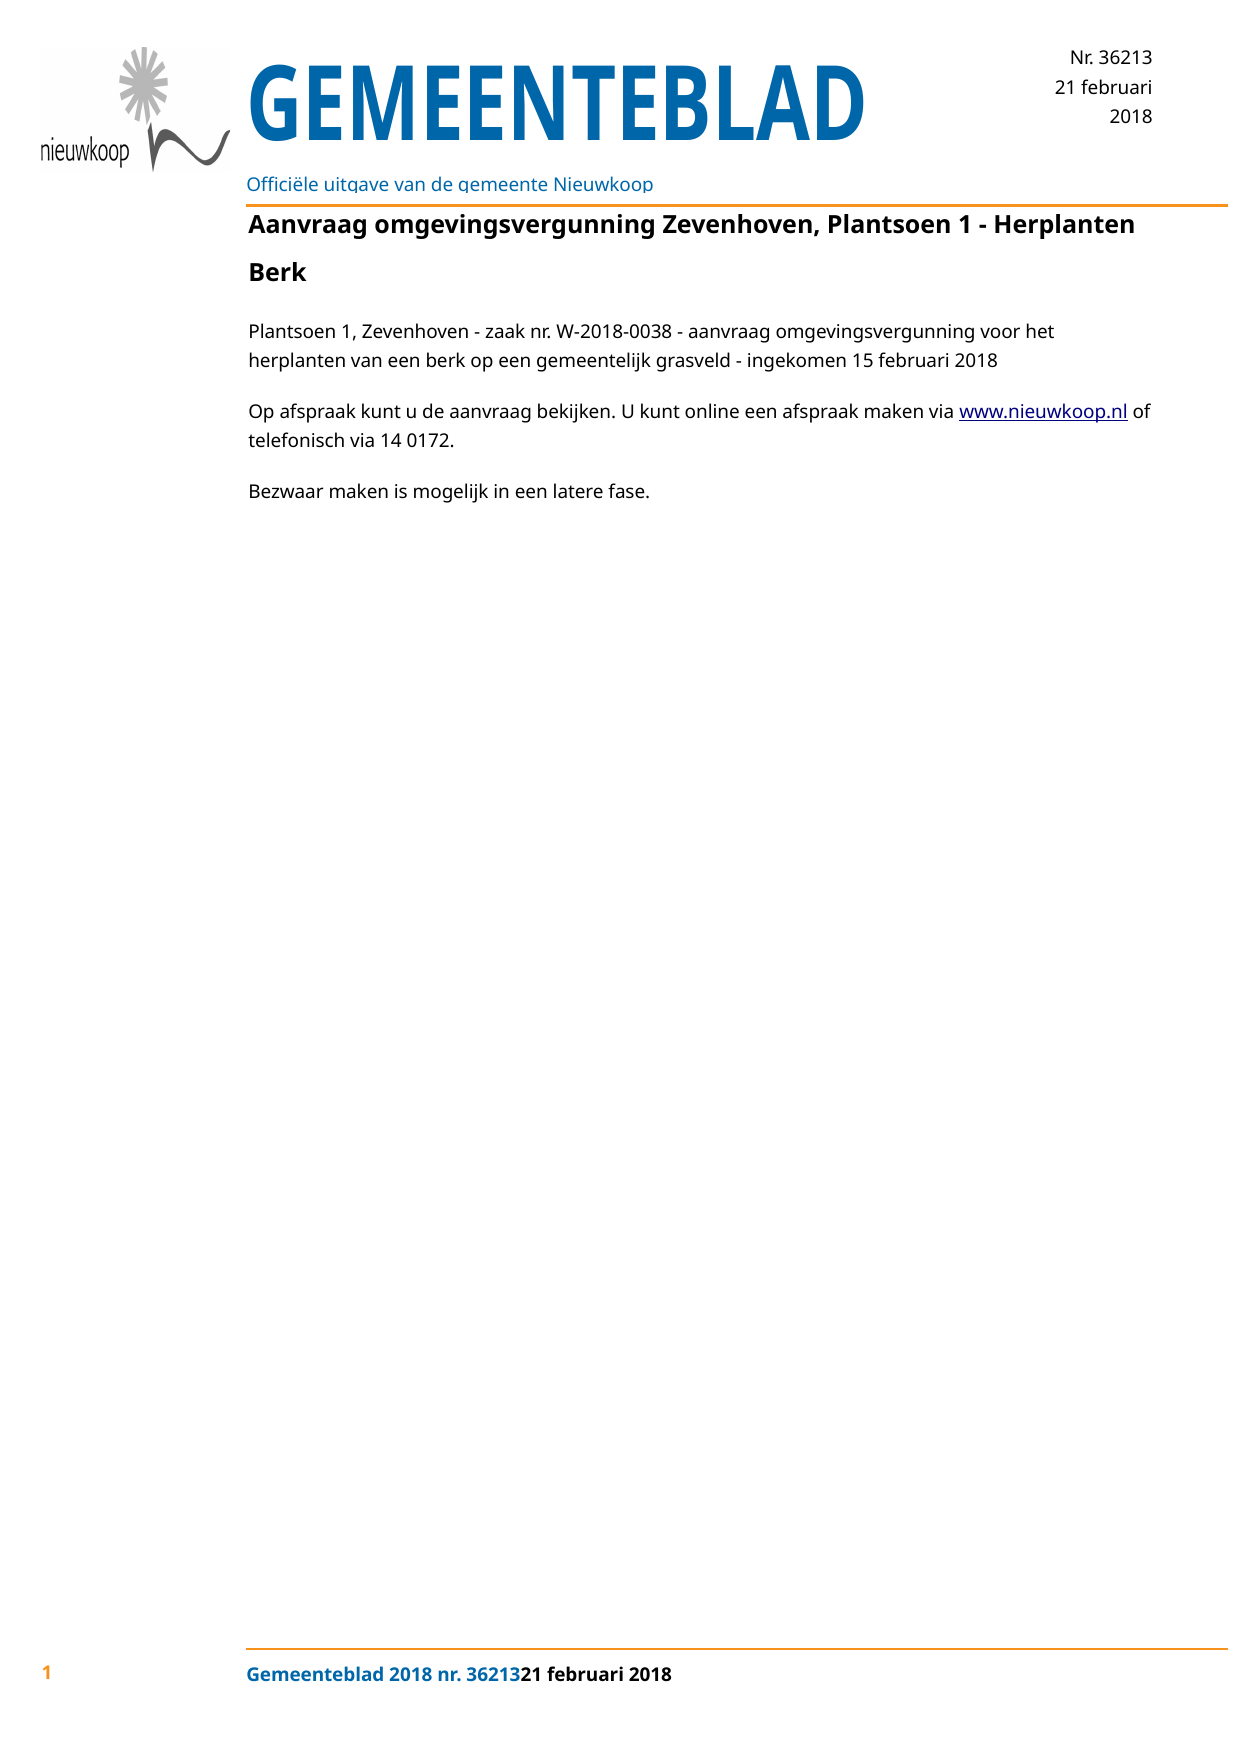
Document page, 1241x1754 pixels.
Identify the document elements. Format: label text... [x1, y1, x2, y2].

picture [41, 47, 231, 172]
text Plantsoen 1, Zevenhoven - zaak nr. W-2018-0038 - aanvraag omgevingsvergunning voor het herplanten van een berk op een gemeentelijk grasveld - ingekomen 15 februari 2018 [248, 318, 1152, 373]
text Aanvraag omgevingsvergunning Zevenhoven, Plantsoen 1 - Herplanten Berk [248, 207, 1152, 288]
text Op afspraak kunt u de aanvraag bekijken. U kunt online een afspraak maken via www.nieuwkoop.nl of telefonisch via 14 0172. [248, 398, 1152, 453]
text Bezwaar maken is mogelijk in een latere fase. [248, 478, 1152, 504]
